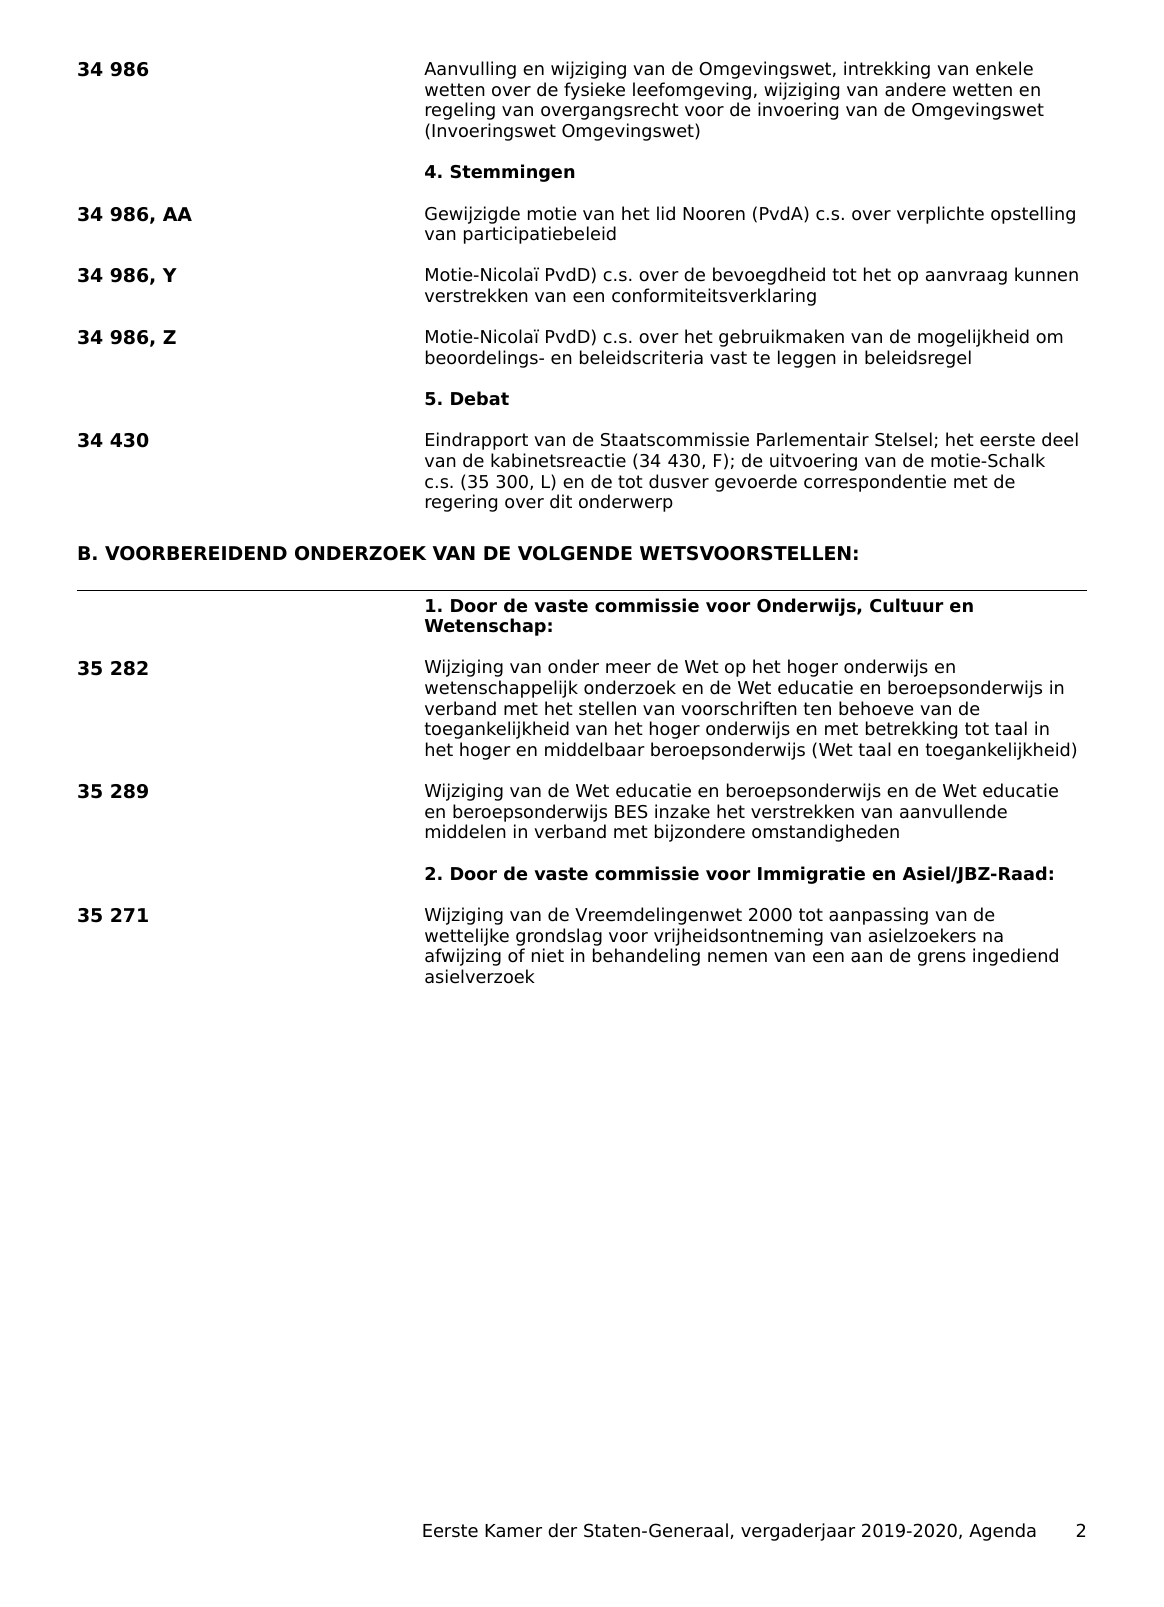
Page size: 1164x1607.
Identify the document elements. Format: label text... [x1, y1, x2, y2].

table_cell [77, 410, 401, 430]
table_cell [77, 183, 401, 203]
table_cell [401, 410, 418, 430]
table_cell 4. Stemmingen [418, 162, 1087, 183]
table_cell [401, 864, 418, 884]
table_cell [77, 637, 401, 657]
table_cell 34 986 [77, 59, 401, 142]
table_cell [401, 142, 418, 162]
table_cell [77, 142, 401, 162]
table_cell [77, 162, 401, 183]
table_cell [418, 369, 1087, 389]
table_cell 34 986, Z [77, 327, 401, 368]
table_cell [418, 843, 1087, 864]
table_cell [418, 245, 1087, 265]
table_cell [401, 884, 418, 905]
table_cell [401, 307, 418, 327]
table_cell Wijziging van de Wet educatie en beroepsonderwijs en de Wet educatie en beroepsonderwijs BES inzake het verstrekken van aanvullende middelen in verband met bijzondere omstandigheden [418, 781, 1087, 843]
table_cell Motie-Nicolaï PvdD) c.s. over de bevoegdheid tot het op aanvraag kunnen verstrekken van een conformiteitsverklaring [418, 265, 1087, 307]
table_cell [401, 781, 418, 843]
table_cell 35 271 [77, 905, 401, 987]
table_cell [77, 245, 401, 265]
table_cell [77, 307, 401, 327]
table_cell [401, 430, 418, 513]
table_cell [401, 327, 418, 368]
table_cell [418, 637, 1087, 657]
table_cell [418, 761, 1087, 781]
table_header 1. Door de vaste commissie voor Onderwijs, Cultuur en Wetenschap: [418, 591, 1087, 637]
table_cell 35 282 [77, 658, 401, 761]
table_cell [401, 389, 418, 410]
table_cell [418, 142, 1087, 162]
table_cell [401, 265, 418, 307]
table_cell Aanvulling en wijziging van de Omgevingswet, intrekking van enkele wetten over de fysieke leefomgeving, wijziging van andere wetten en regeling van overgangsrecht voor de invoering van de Omgevingswet (Invoeringswet Omgevingswet) [418, 59, 1087, 142]
table_cell [401, 761, 418, 781]
table_cell 5. Debat [418, 389, 1087, 410]
table_cell [401, 843, 418, 864]
table_header [77, 591, 401, 637]
table_cell [418, 410, 1087, 430]
table_cell 34 430 [77, 430, 401, 513]
table_cell Eindrapport van de Staatscommissie Parlementair Stelsel; het eerste deel van de kabinetsreactie (34 430, F); de uitvoering van de motie-Schalk c.s. (35 300, L) en de tot dusver gevoerde correspondentie met de regering over dit onderwerp [418, 430, 1087, 513]
table_cell [77, 843, 401, 864]
table_cell [418, 884, 1087, 905]
table_cell Wijziging van onder meer de Wet op het hoger onderwijs en wetenschappelijk onderzoek en de Wet educatie en beroepsonderwijs in verband met het stellen van voorschriften ten behoeve van de toegankelijkheid van het hoger onderwijs en met betrekking tot taal in het hoger en middelbaar beroepsonderwijs (Wet taal en toegankelijkheid) [418, 658, 1087, 761]
table_cell [401, 637, 418, 657]
table_cell [401, 204, 418, 245]
table_cell [401, 183, 418, 203]
table_cell [401, 905, 418, 987]
table_cell [77, 864, 401, 884]
subtitle B. VOORBEREIDEND ONDERZOEK VAN DE VOLGENDE WETSVOORSTELLEN: [77, 543, 1087, 565]
table_cell 34 986, AA [77, 204, 401, 245]
table_cell 2. Door de vaste commissie voor Immigratie en Asiel/JBZ-Raad: [418, 864, 1087, 884]
table_cell Wijziging van de Vreemdelingenwet 2000 tot aanpassing van de wettelijke grondslag voor vrijheidsontneming van asielzoekers na afwijzing of niet in behandeling nemen van een aan de grens ingediend asielverzoek [418, 905, 1087, 987]
table_cell [77, 884, 401, 905]
table_cell [77, 389, 401, 410]
table_cell Motie-Nicolaï PvdD) c.s. over het gebruikmaken van de mogelijkheid om beoordelings- en beleidscriteria vast te leggen in beleidsregel [418, 327, 1087, 368]
table_cell [401, 162, 418, 183]
table_cell [401, 245, 418, 265]
table_header [401, 591, 418, 637]
table_cell [418, 183, 1087, 203]
table_cell [401, 658, 418, 761]
table_cell Gewijzigde motie van het lid Nooren (PvdA) c.s. over verplichte opstelling van participatiebeleid [418, 204, 1087, 245]
table_cell [401, 59, 418, 142]
table_cell [77, 369, 401, 389]
table_cell [77, 761, 401, 781]
table_cell [418, 307, 1087, 327]
table_cell 35 289 [77, 781, 401, 843]
table_cell [401, 369, 418, 389]
table_cell 34 986, Y [77, 265, 401, 307]
